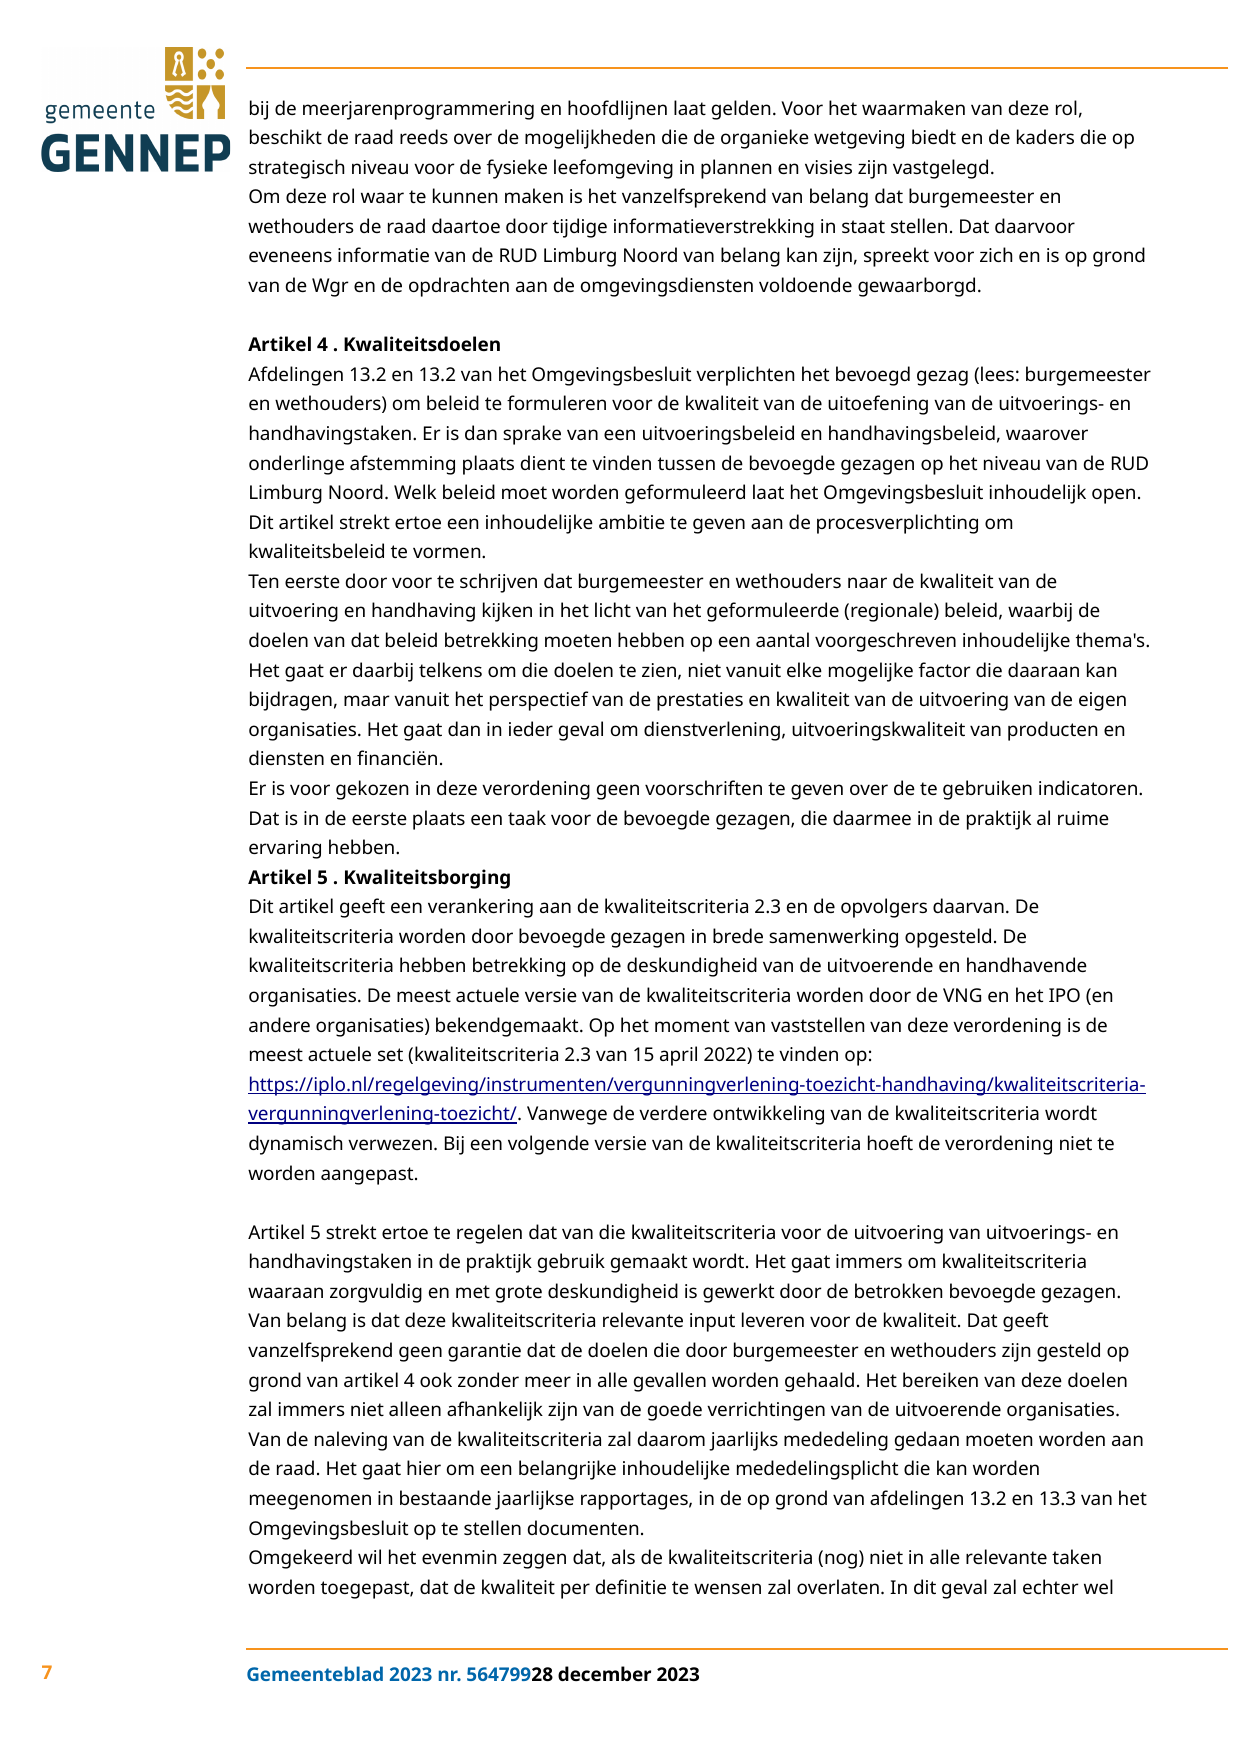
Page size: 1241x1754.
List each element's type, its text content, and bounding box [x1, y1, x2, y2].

text Artikel 5 . Kwaliteitsborging [248, 864, 1152, 890]
text Afdelingen 13.2 en 13.2 van het Omgevingsbesluit verplichten het bevoegd gezag (lees: burgemeester en wethouders) om beleid te formuleren voor de kwaliteit van de uitoefening van de uitvoerings- en handhavingstaken. Er is dan sprake van een uitvoeringsbeleid en handhavingsbeleid, waarover onderlinge afstemming plaats dient te vinden tussen de bevoegde gezagen op het niveau van de RUD Limburg Noord. Welk beleid moet worden geformuleerd laat het Omgevingsbesluit inhoudelijk open. Dit artikel strekt ertoe een inhoudelijke ambitie te geven aan de procesverplichting om kwaliteitsbeleid te vormen. [248, 361, 1152, 564]
text Dit artikel geeft een verankering aan de kwaliteitscriteria 2.3 en de opvolgers daarvan. De kwaliteitscriteria worden door bevoegde gezagen in brede samenwerking opgesteld. De kwaliteitscriteria hebben betrekking op de deskundigheid van de uitvoerende en handhavende organisaties. De meest actuele versie van de kwaliteitscriteria worden door de VNG en het IPO (en andere organisaties) bekendgemaakt. Op het moment van vaststellen van deze verordening is de meest actuele set (kwaliteitscriteria 2.3 van 15 april 2022) te vinden op: https://iplo.nl/regelgeving/instrumenten/vergunningverlening-toezicht-handhaving/kwaliteitscriteria-vergunningverlening-toezicht/. Vanwege de verdere ontwikkeling van de kwaliteitscriteria wordt dynamisch verwezen. Bij een volgende versie van de kwaliteitscriteria hoeft de verordening niet te worden aangepast. [248, 893, 1152, 1186]
text Om deze rol waar te kunnen maken is het vanzelfsprekend van belang dat burgemeester en wethouders de raad daartoe door tijdige informatieverstrekking in staat stellen. Dat daarvoor eveneens informatie van de RUD Limburg Noord van belang kan zijn, spreekt voor zich en is op grond van de Wgr en de opdrachten aan de omgevingsdiensten voldoende gewaarborgd. [248, 183, 1152, 298]
text Artikel 4 . Kwaliteitsdoelen [248, 331, 1152, 357]
text Artikel 5 strekt ertoe te regelen dat van die kwaliteitscriteria voor de uitvoering van uitvoerings- en handhavingstaken in de praktijk gebruik gemaakt wordt. Het gaat immers om kwaliteitscriteria waaraan zorgvuldig en met grote deskundigheid is gewerkt door de betrokken bevoegde gezagen. Van belang is dat deze kwaliteitscriteria relevante input leveren voor de kwaliteit. Dat geeft vanzelfsprekend geen garantie dat de doelen die door burgemeester en wethouders zijn gesteld op grond van artikel 4 ook zonder meer in alle gevallen worden gehaald. Het bereiken van deze doelen zal immers niet alleen afhankelijk zijn van de goede verrichtingen van de uitvoerende organisaties. Van de naleving van de kwaliteitscriteria zal daarom jaarlijks mededeling gedaan moeten worden aan de raad. Het gaat hier om een belangrijke inhoudelijke mededelingsplicht die kan worden meegenomen in bestaande jaarlijkse rapportages, in de op grond van afdelingen 13.2 en 13.3 van het Omgevingsbesluit op te stellen documenten. [248, 1219, 1152, 1541]
picture [41, 47, 231, 172]
text Ten eerste door voor te schrijven dat burgemeester en wethouders naar de kwaliteit van de uitvoering en handhaving kijken in het licht van het geformuleerde (regionale) beleid, waarbij de doelen van dat beleid betrekking moeten hebben op een aantal voorgeschreven inhoudelijke thema's. Het gaat er daarbij telkens om die doelen te zien, niet vanuit elke mogelijke factor die daaraan kan bijdragen, maar vanuit het perspectief van de prestaties en kwaliteit van de uitvoering van de eigen organisaties. Het gaat dan in ieder geval om dienstverlening, uitvoeringskwaliteit van producten en diensten en financiën. [248, 568, 1152, 771]
text bij de meerjarenprogrammering en hoofdlijnen laat gelden. Voor het waarmaken van deze rol, beschikt de raad reeds over de mogelijkheden die de organieke wetgeving biedt en de kaders die op strategisch niveau voor de fysieke leefomgeving in plannen en visies zijn vastgelegd. [248, 95, 1152, 180]
text Omgekeerd wil het evenmin zeggen dat, als de kwaliteitscriteria (nog) niet in alle relevante taken worden toegepast, dat de kwaliteit per definitie te wensen zal overlaten. In dit geval zal echter wel [248, 1544, 1152, 1600]
text Er is voor gekozen in deze verordening geen voorschriften te geven over de te gebruiken indicatoren. Dat is in de eerste plaats een taak voor de bevoegde gezagen, die daarmee in de praktijk al ruime ervaring hebben. [248, 775, 1152, 860]
